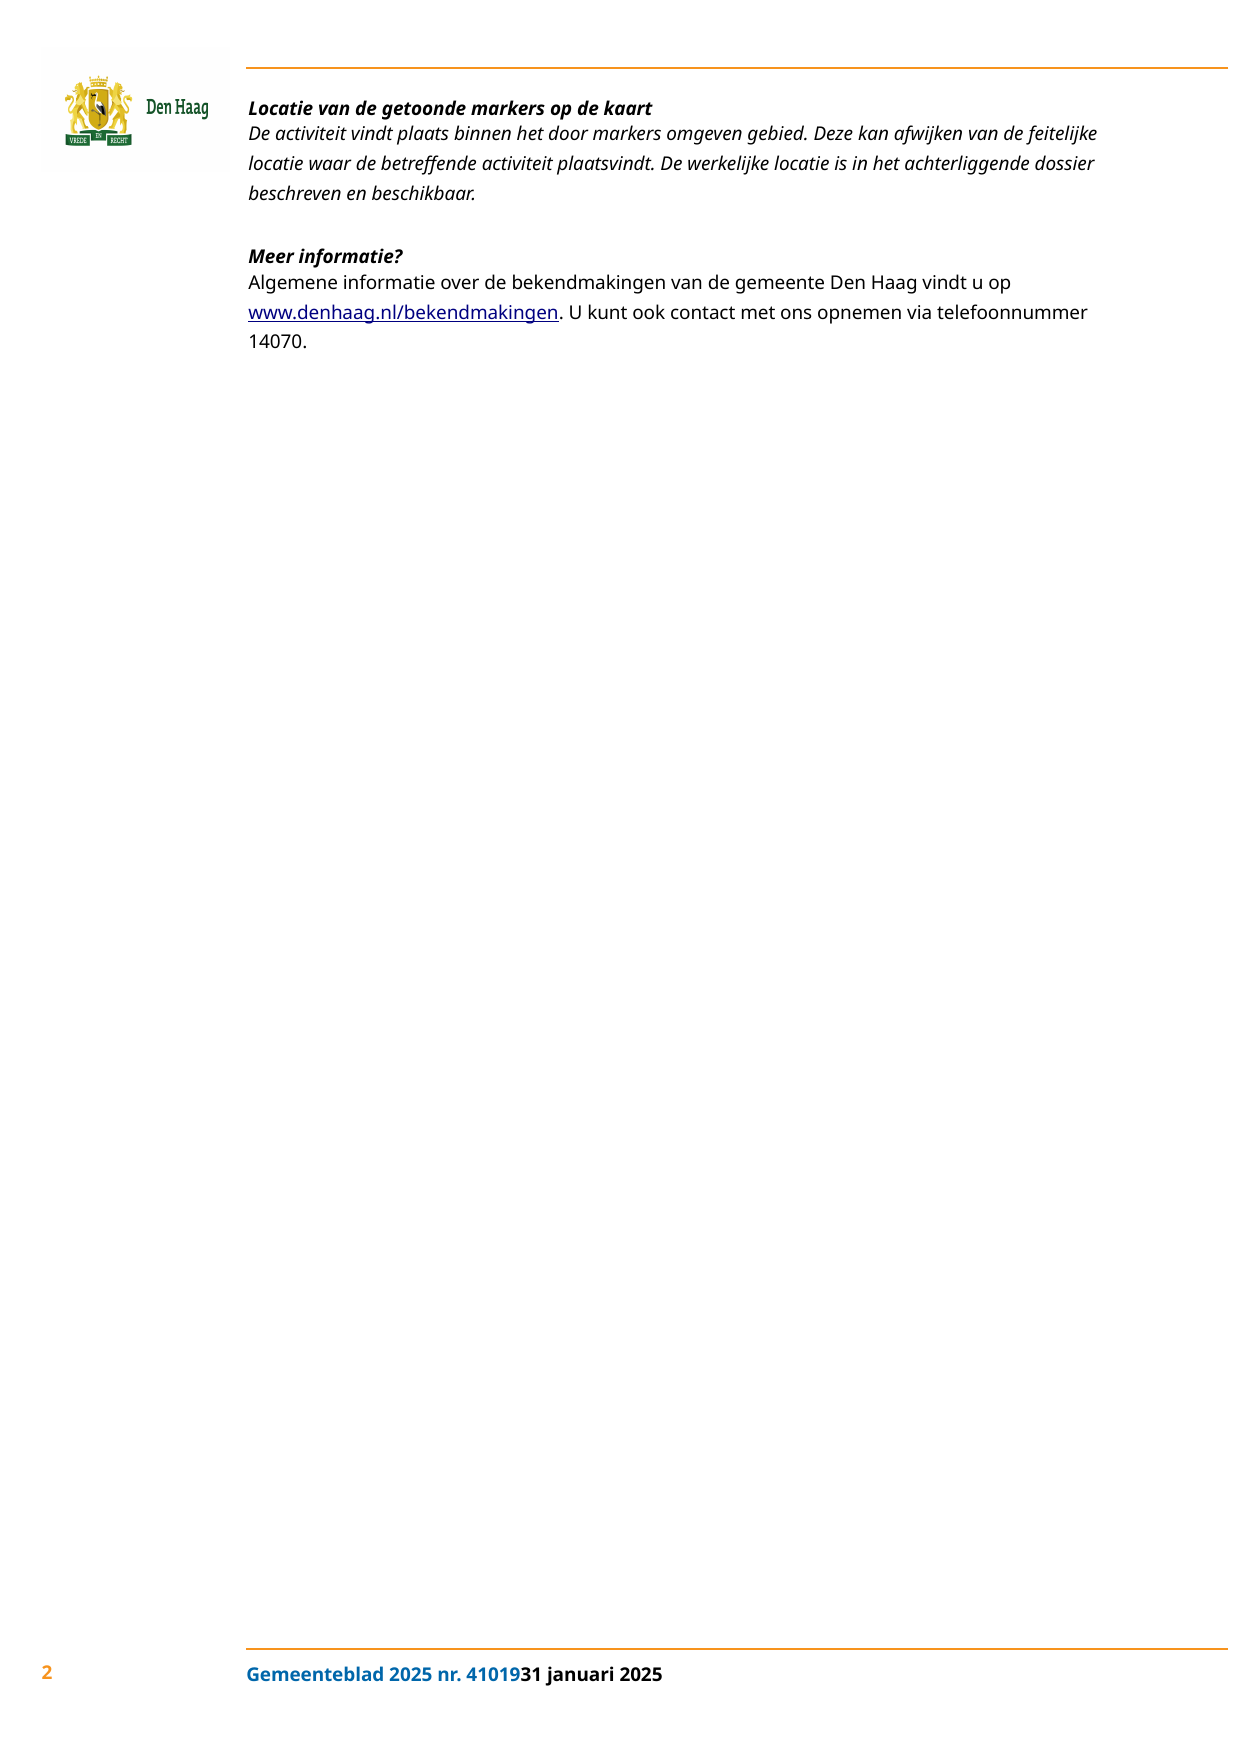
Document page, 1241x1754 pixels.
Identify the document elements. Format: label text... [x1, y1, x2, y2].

text De activiteit vindt plaats binnen het door markers omgeven gebied. Deze kan afwijken van de feitelijke locatie waar de betreffende activiteit plaatsvindt. De werkelijke locatie is in het achterliggende dossier beschreven en beschikbaar. [248, 121, 1152, 205]
text Meer informatie? [248, 244, 1152, 269]
picture [41, 47, 231, 172]
text Locatie van de getoonde markers op de kaart [248, 95, 1152, 121]
text Algemene informatie over de bekendmakingen van de gemeente Den Haag vindt u op www.denhaag.nl/bekendmakingen. U kunt ook contact met ons opnemen via telefoonnummer 14070. [248, 269, 1152, 354]
